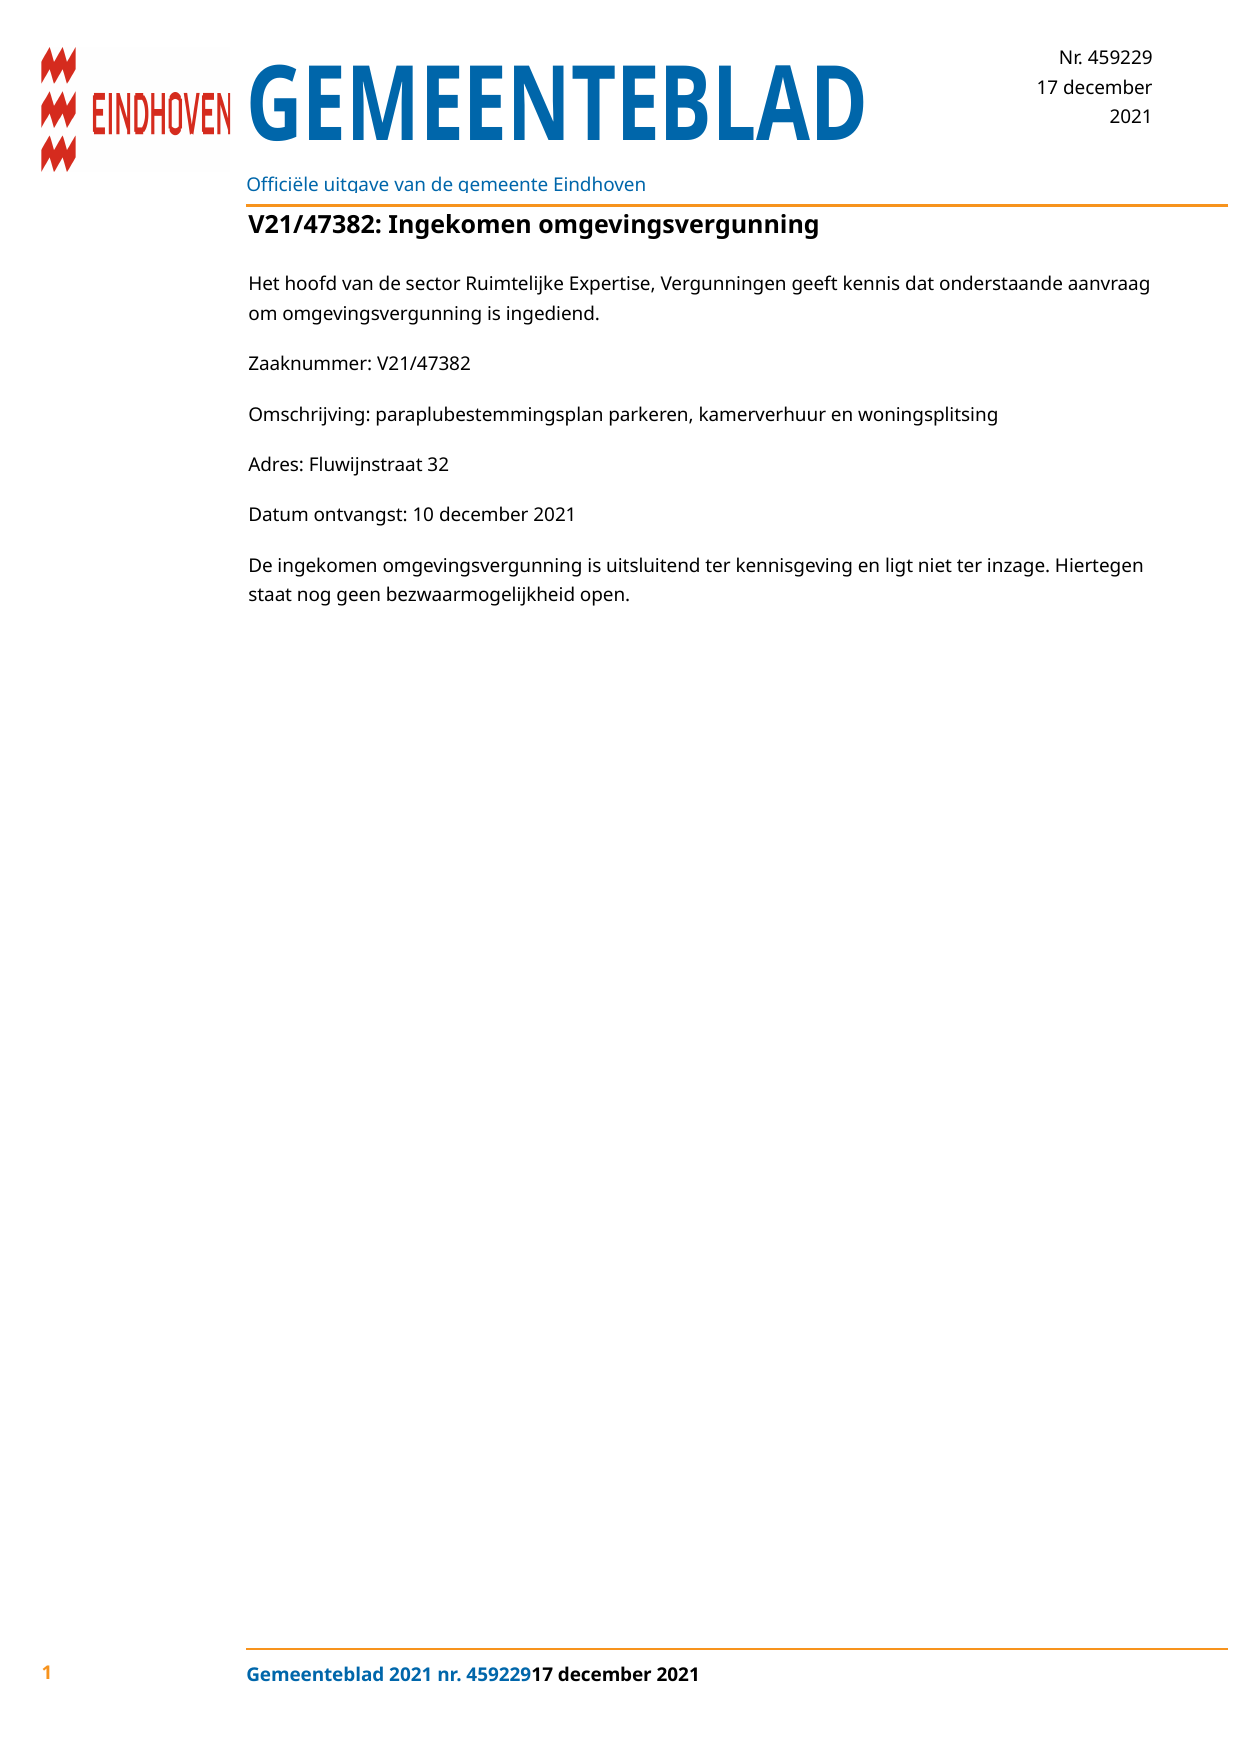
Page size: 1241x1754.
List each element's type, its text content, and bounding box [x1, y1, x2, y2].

text Zaaknummer: V21/47382 [248, 350, 1152, 376]
text Omschrijving: paraplubestemmingsplan parkeren, kamerverhuur en woningsplitsing [248, 401, 1152, 426]
text V21/47382: Ingekomen omgevingsvergunning [248, 207, 1152, 241]
picture [41, 47, 231, 172]
text Adres: Fluwijnstraat 32 [248, 451, 1152, 477]
text Het hoofd van de sector Ruimtelijke Expertise, Vergunningen geeft kennis dat onderstaande aanvraag om omgevingsvergunning is ingediend. [248, 270, 1152, 326]
text De ingekomen omgevingsvergunning is uitsluitend ter kennisgeving en ligt niet ter inzage. Hiertegen staat nog geen bezwaarmogelijkheid open. [248, 552, 1152, 607]
text Datum ontvangst: 10 december 2021 [248, 502, 1152, 527]
